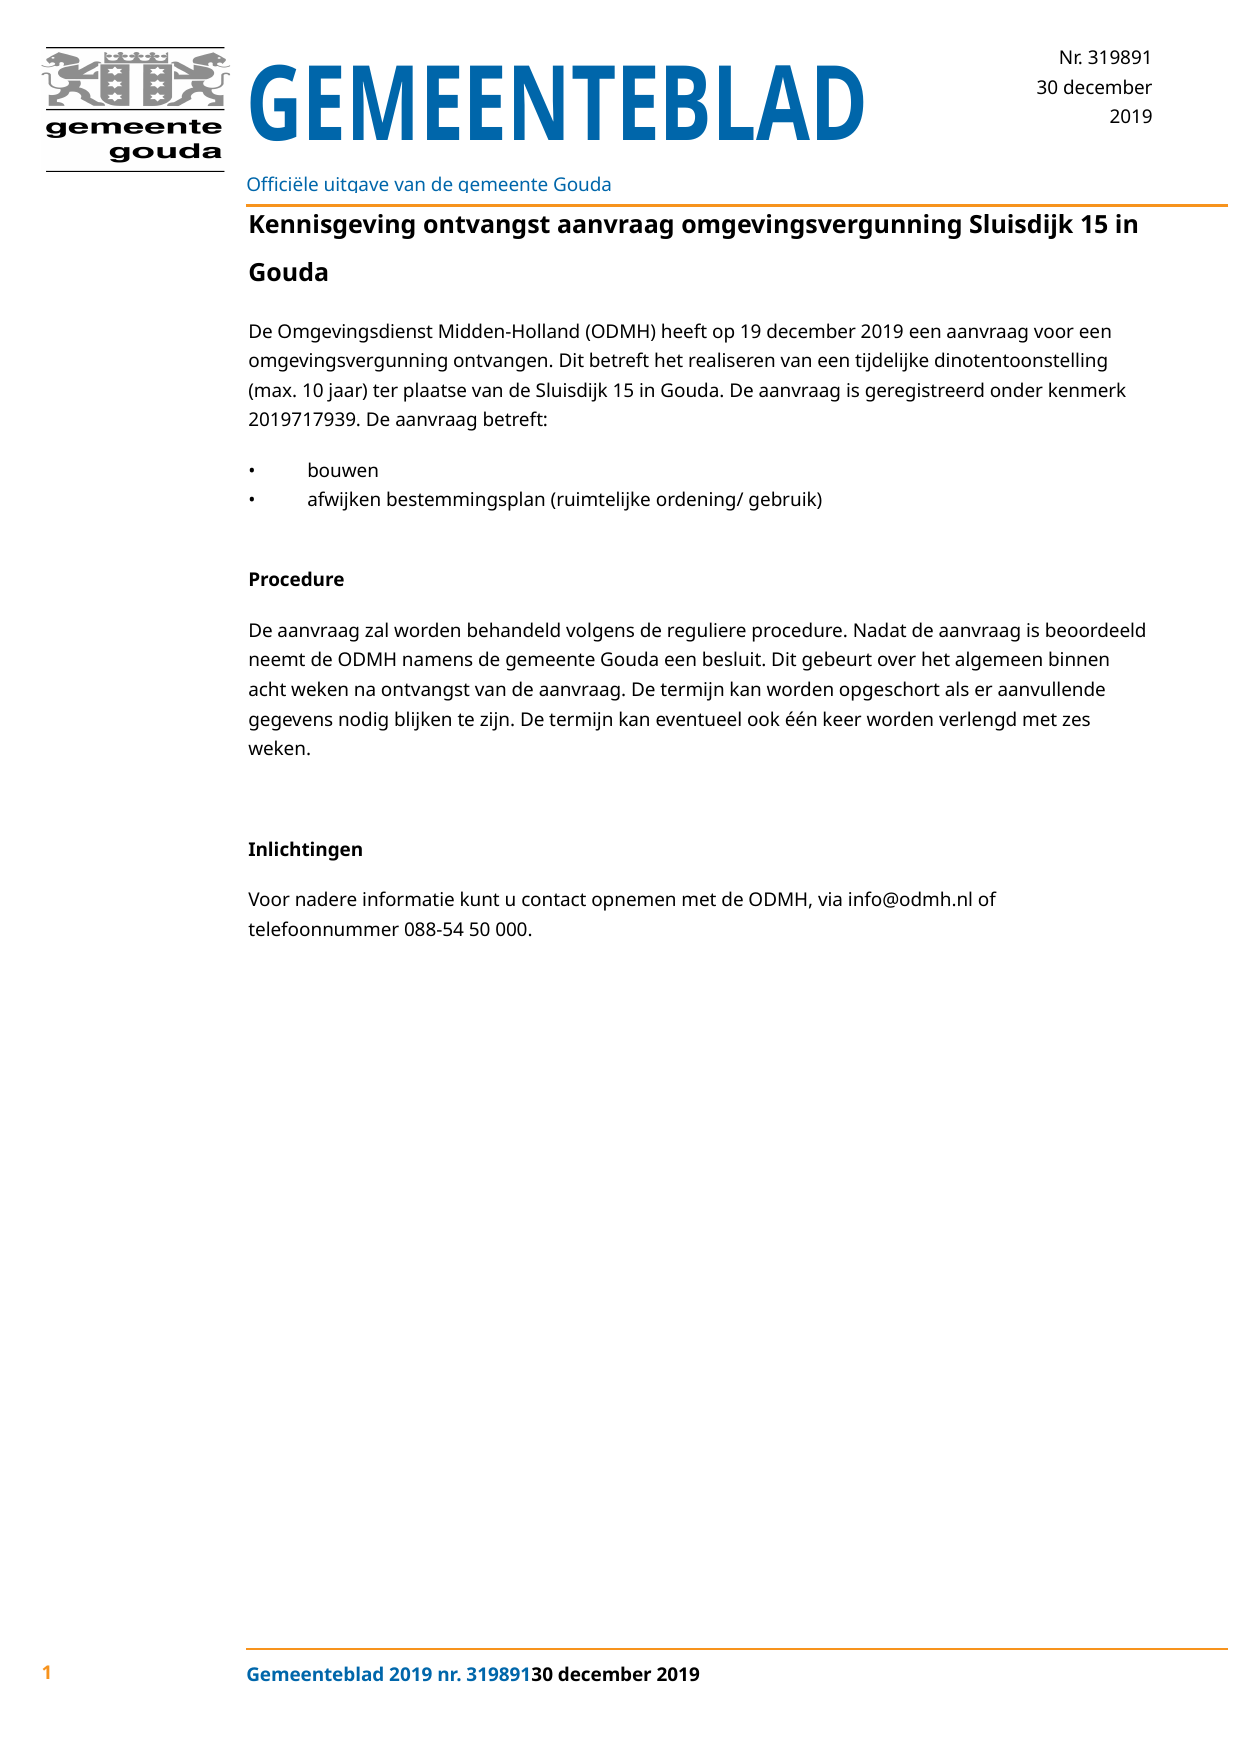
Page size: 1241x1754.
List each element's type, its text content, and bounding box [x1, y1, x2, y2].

list afwijken bestemmingsplan (ruimtelijke ordening/ gebruik) [248, 487, 1152, 512]
text De Omgevingsdienst Midden-Holland (ODMH) heeft op 19 december 2019 een aanvraag voor een omgevingsvergunning ontvangen. Dit betreft het realiseren van een tijdelijke dinotentoonstelling (max. 10 jaar) ter plaatse van de Sluisdijk 15 in Gouda. De aanvraag is geregistreerd onder kenmerk 2019717939. De aanvraag betreft: [248, 318, 1152, 432]
list bouwen [248, 457, 1152, 483]
text De aanvraag zal worden behandeld volgens de reguliere procedure. Nadat de aanvraag is beoordeeld neemt de ODMH namens de gemeente Gouda een besluit. Dit gebeurt over het algemeen binnen acht weken na ontvangst van de aanvraag. De termijn kan worden opgeschort als er aanvullende gegevens nodig blijken te zijn. De termijn kan eventueel ook één keer worden verlengd met zes weken. [248, 617, 1152, 761]
text Procedure [248, 567, 1152, 592]
text Kennisgeving ontvangst aanvraag omgevingsvergunning Sluisdijk 15 in Gouda [248, 207, 1152, 288]
picture [41, 47, 231, 172]
text Inlichtingen [248, 836, 1152, 862]
text Voor nadere informatie kunt u contact opnemen met de ODMH, via info@odmh.nl of telefoonnummer 088-54 50 000. [248, 887, 1152, 942]
